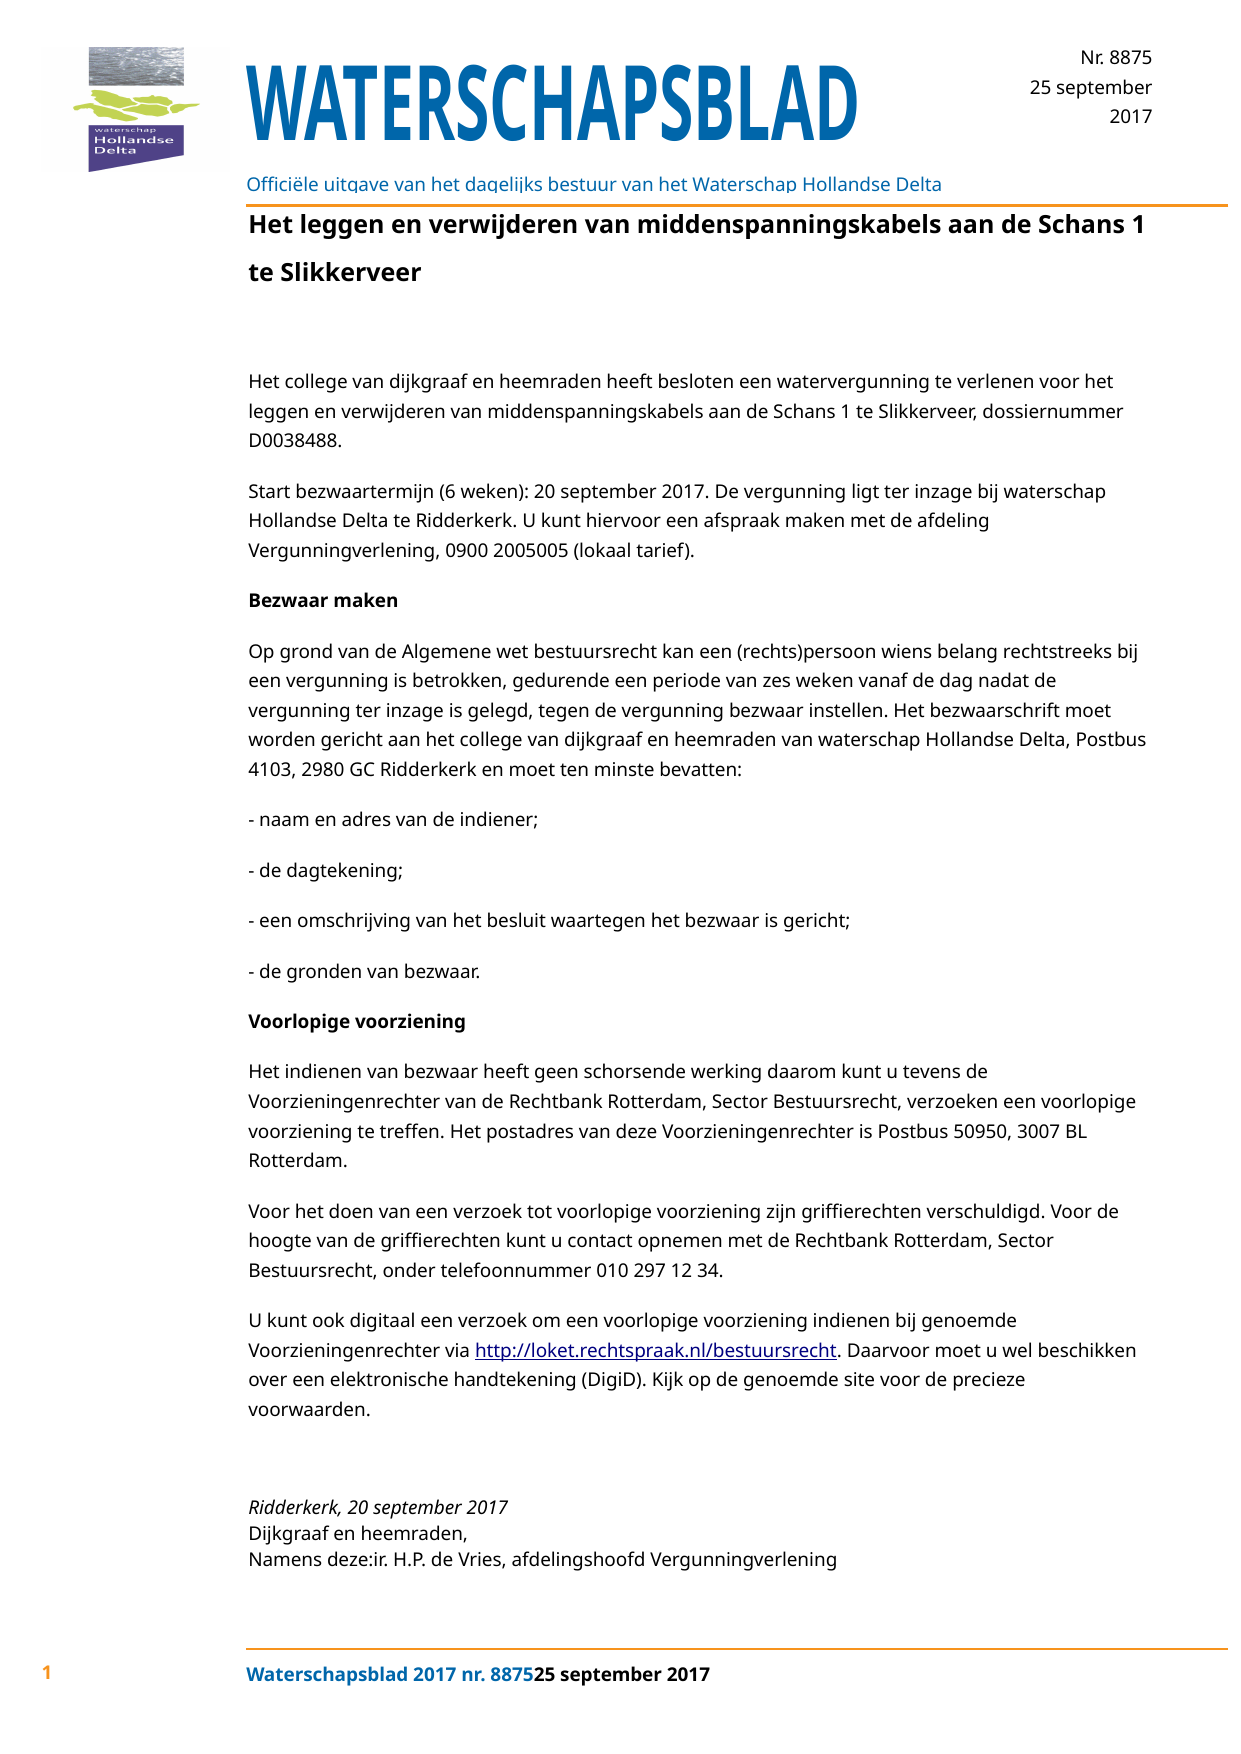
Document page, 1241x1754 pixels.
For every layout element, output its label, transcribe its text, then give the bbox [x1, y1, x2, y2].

text Start bezwaartermijn (6 weken): 20 september 2017. De vergunning ligt ter inzage bij waterschap Hollandse Delta te Ridderkerk. U kunt hiervoor een afspraak maken met de afdeling Vergunningverlening, 0900 2005005 (lokaal tarief). [248, 478, 1152, 563]
text - de gronden van bezwaar. [248, 958, 1152, 984]
text Voorlopige voorziening [248, 1008, 1152, 1034]
text U kunt ook digitaal een verzoek om een voorlopige voorziening indienen bij genoemde Voorzieningenrechter via http://loket.rechtspraak.nl/bestuursrecht. Daarvoor moet u wel beschikken over een elektronische handtekening (DigiD). Kijk op de genoemde site voor de precieze voorwaarden. [248, 1307, 1152, 1422]
text - de dagtekening; [248, 857, 1152, 883]
text - een omschrijving van het besluit waartegen het bezwaar is gericht; [248, 907, 1152, 933]
text Het college van dijkgraaf en heemraden heeft besloten een watervergunning te verlenen voor het leggen en verwijderen van middenspanningskabels aan de Schans 1 te Slikkerveer, dossiernummer D0038488. [248, 368, 1152, 453]
text Namens deze:ir. H.P. de Vries, afdelingshoofd Vergunningverlening [248, 1546, 1152, 1572]
picture [41, 47, 231, 172]
text Dijkgraaf en heemraden, [248, 1520, 1152, 1546]
text - naam en adres van de indiener; [248, 807, 1152, 832]
text Het indienen van bezwaar heeft geen schorsende werking daarom kunt u tevens de Voorzieningenrechter van de Rechtbank Rotterdam, Sector Bestuursrecht, verzoeken een voorlopige voorziening te treffen. Het postadres van deze Voorzieningenrechter is Postbus 50950, 3007 BL Rotterdam. [248, 1059, 1152, 1173]
text Voor het doen van een verzoek tot voorlopige voorziening zijn griffierechten verschuldigd. Voor de hoogte van de griffierechten kunt u contact opnemen met de Rechtbank Rotterdam, Sector Bestuursrecht, onder telefoonnummer 010 297 12 34. [248, 1198, 1152, 1283]
text Bezwaar maken [248, 587, 1152, 613]
text Op grond van de Algemene wet bestuursrecht kan een (rechts)persoon wiens belang rechtstreeks bij een vergunning is betrokken, gedurende een periode van zes weken vanaf de dag nadat de vergunning ter inzage is gelegd, tegen de vergunning bezwaar instellen. Het bezwaarschrift moet worden gericht aan het college van dijkgraaf en heemraden van waterschap Hollandse Delta, Postbus 4103, 2980 GC Ridderkerk en moet ten minste bevatten: [248, 638, 1152, 782]
text Ridderkerk, 20 september 2017 [248, 1494, 1152, 1520]
text Het leggen en verwijderen van middenspanningskabels aan de Schans 1 te Slikkerveer [248, 207, 1152, 288]
